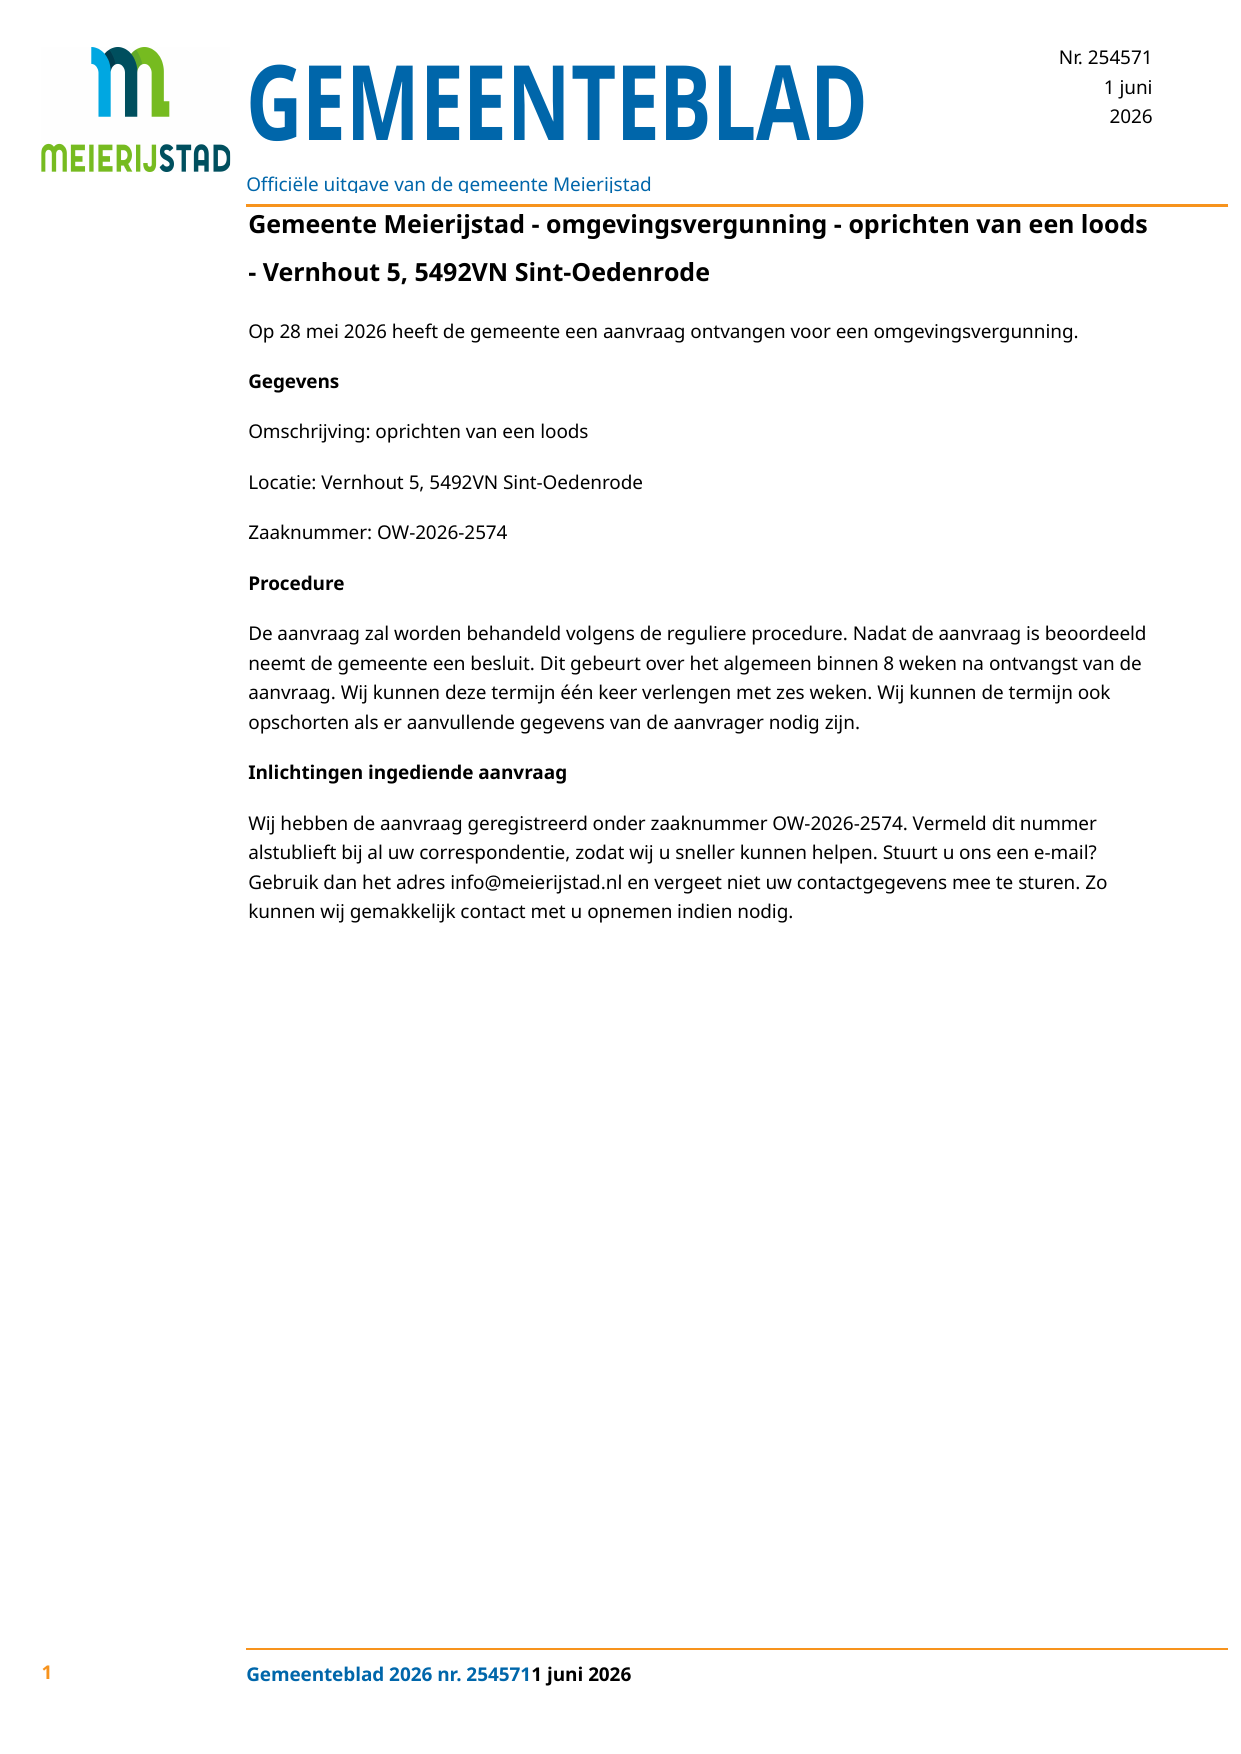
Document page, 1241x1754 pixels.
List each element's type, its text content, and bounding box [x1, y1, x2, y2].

picture [41, 47, 231, 172]
text Procedure [248, 570, 1152, 596]
text Inlichtingen ingediende aanvraag [248, 759, 1152, 785]
text Gegevens [248, 368, 1152, 394]
text Wij hebben de aanvraag geregistreerd onder zaaknummer OW-2026-2574. Vermeld dit nummer alstublieft bij al uw correspondentie, zodat wij u sneller kunnen helpen. Stuurt u ons een e-mail? Gebruik dan het adres info@meierijstad.nl en vergeet niet uw contactgegevens mee te sturen. Zo kunnen wij gemakkelijk contact met u opnemen indien nodig. [248, 810, 1152, 924]
text Locatie: Vernhout 5, 5492VN Sint-Oedenrode [248, 469, 1152, 495]
text Gemeente Meierijstad - omgevingsvergunning - oprichten van een loods - Vernhout 5, 5492VN Sint-Oedenrode [248, 207, 1152, 288]
text De aanvraag zal worden behandeld volgens de reguliere procedure. Nadat de aanvraag is beoordeeld neemt de gemeente een besluit. Dit gebeurt over het algemeen binnen 8 weken na ontvangst van de aanvraag. Wij kunnen deze termijn één keer verlengen met zes weken. Wij kunnen de termijn ook opschorten als er aanvullende gegevens van de aanvrager nodig zijn. [248, 620, 1152, 735]
text Op 28 mei 2026 heeft de gemeente een aanvraag ontvangen voor een omgevingsvergunning. [248, 318, 1152, 344]
text Omschrijving: oprichten van een loods [248, 419, 1152, 444]
text Zaaknummer: OW-2026-2574 [248, 519, 1152, 545]
